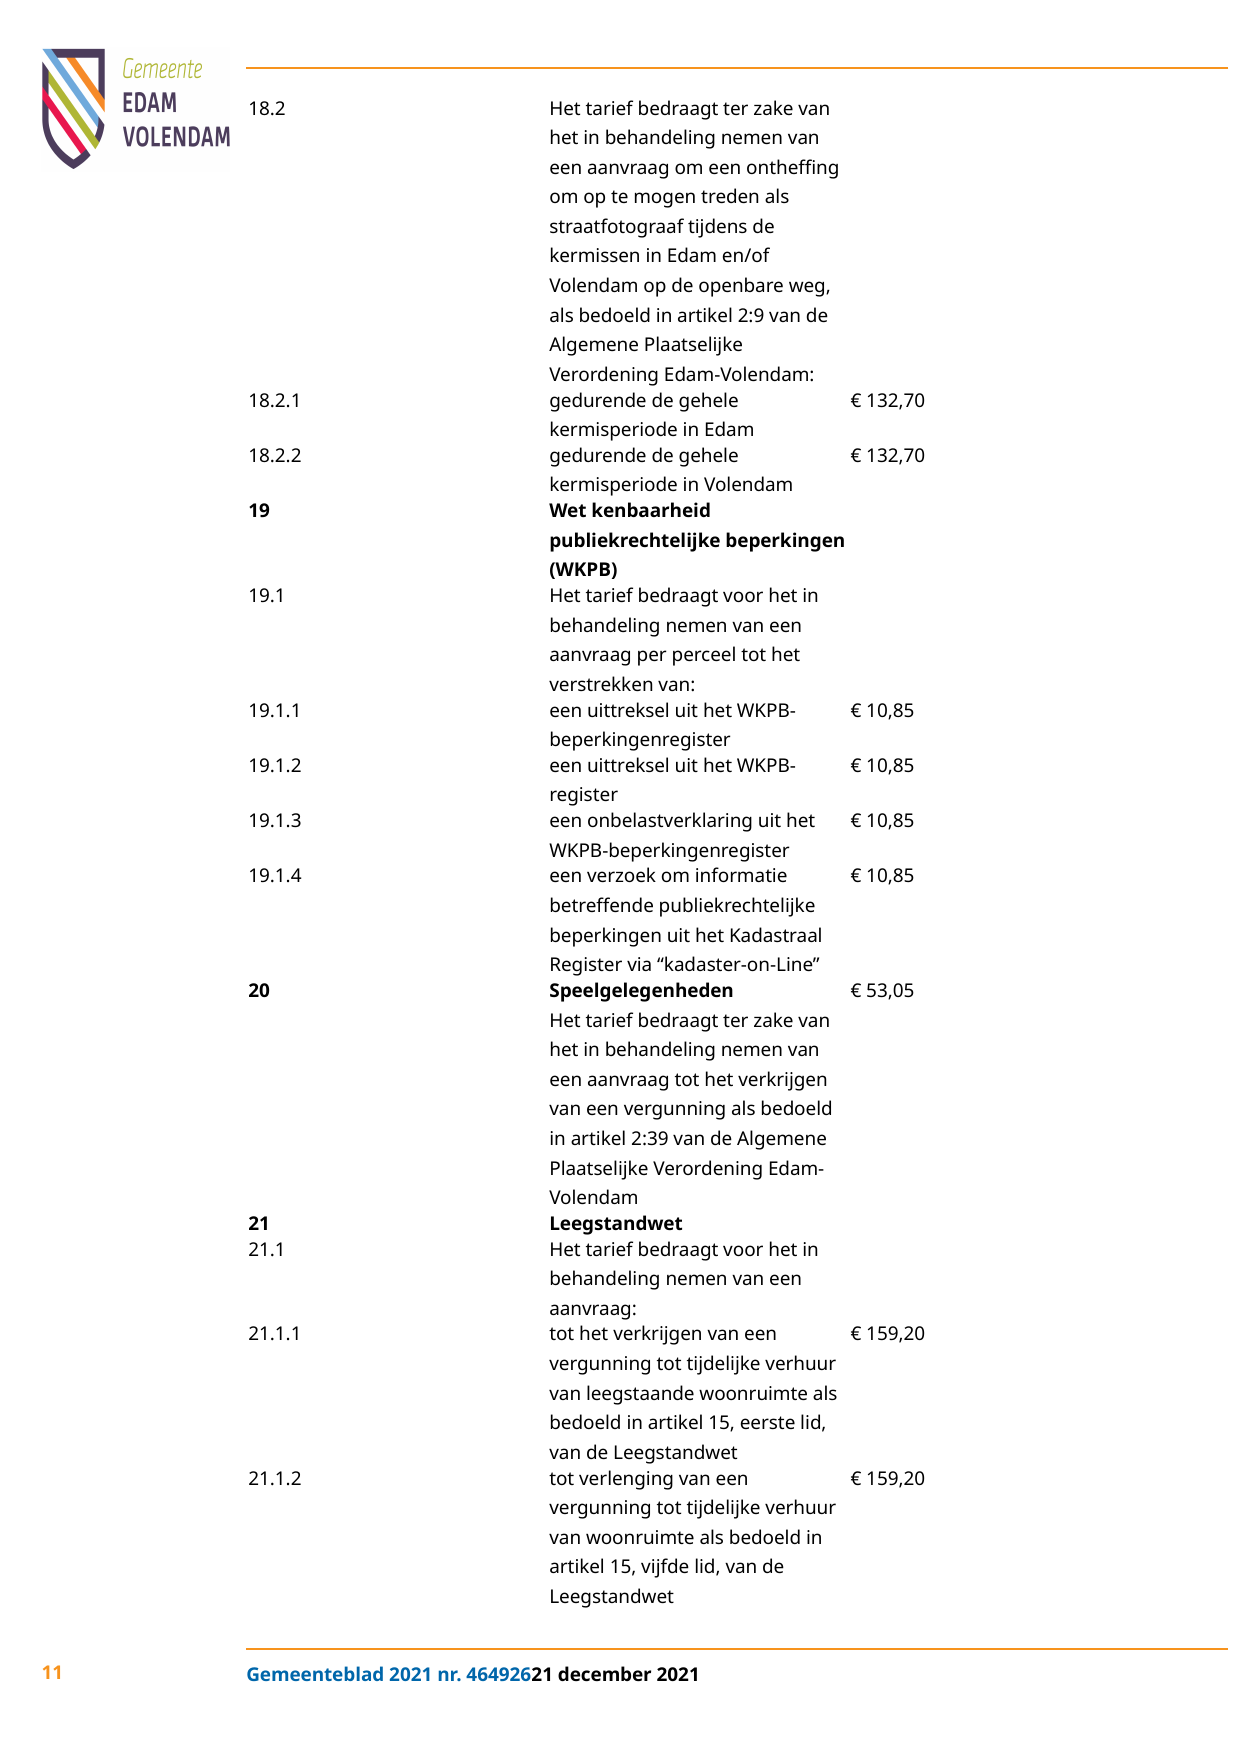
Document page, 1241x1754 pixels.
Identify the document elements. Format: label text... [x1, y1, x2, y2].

table_cell [850, 582, 1152, 697]
picture [41, 47, 231, 172]
table_cell 19.1.3 [248, 808, 549, 863]
table_cell [850, 95, 1152, 387]
table_cell € 10,85 [850, 752, 1152, 807]
table_cell 19.1 [248, 582, 549, 697]
table_cell € 10,85 [850, 863, 1152, 977]
table_cell 19 [248, 498, 549, 582]
table_cell 21.1.1 [248, 1321, 549, 1465]
table_cell [850, 498, 1152, 582]
table_cell € 10,85 [850, 697, 1152, 752]
table_cell 18.2.1 [248, 387, 549, 442]
table_cell € 159,20 [850, 1321, 1152, 1465]
table_cell [850, 1236, 1152, 1321]
table_cell gedurende de gehele kermisperiode in Edam [549, 387, 850, 442]
table_cell [850, 1210, 1152, 1236]
table_cell 19.1.2 [248, 752, 549, 807]
table_cell Het tarief bedraagt voor het in behandeling nemen van een aanvraag per perceel tot het verstrekken van: [549, 582, 850, 697]
table_cell € 132,70 [850, 387, 1152, 442]
table_cell € 159,20 [850, 1465, 1152, 1609]
table_cell 20 [248, 977, 549, 1210]
table_cell Leegstandwet [549, 1210, 850, 1236]
table_cell gedurende de gehele kermisperiode in Volendam [549, 442, 850, 497]
table_cell Het tarief bedraagt voor het in behandeling nemen van een aanvraag: [549, 1236, 850, 1321]
table_cell 19.1.1 [248, 697, 549, 752]
table_cell € 132,70 [850, 442, 1152, 497]
table_cell € 10,85 [850, 808, 1152, 863]
table_cell Speelgelegenheden Het tarief bedraagt ter zake van het in behandeling nemen van een aanvraag tot het verkrijgen van een vergunning als bedoeld in artikel 2:39 van de Algemene Plaatselijke Verordening Edam-Volendam [549, 977, 850, 1210]
table_cell een uittreksel uit het WKPB-register [549, 752, 850, 807]
table_cell € 53,05 [850, 977, 1152, 1210]
table_cell 18.2 [248, 95, 549, 387]
table_cell Het tarief bedraagt ter zake van het in behandeling nemen van een aanvraag om een ontheffing om op te mogen treden als straatfotograaf tijdens de kermissen in Edam en/of Volendam op de openbare weg, als bedoeld in artikel 2:9 van de Algemene Plaatselijke Verordening Edam-Volendam: [549, 95, 850, 387]
table_cell 21 [248, 1210, 549, 1236]
table_cell een verzoek om informatie betreffende publiekrechtelijke beperkingen uit het Kadastraal Register via “kadaster-on-Line” [549, 863, 850, 977]
table_cell 21.1.2 [248, 1465, 549, 1609]
table_cell 19.1.4 [248, 863, 549, 977]
table_cell Wet kenbaarheid publiekrechtelijke beperkingen (WKPB) [549, 498, 850, 582]
table_cell een onbelastverklaring uit het WKPB-beperkingenregister [549, 808, 850, 863]
table_cell tot het verkrijgen van een vergunning tot tijdelijke verhuur van leegstaande woonruimte als bedoeld in artikel 15, eerste lid, van de Leegstandwet [549, 1321, 850, 1465]
table_cell een uittreksel uit het WKPB-beperkingenregister [549, 697, 850, 752]
table_cell 21.1 [248, 1236, 549, 1321]
table_cell tot verlenging van een vergunning tot tijdelijke verhuur van woonruimte als bedoeld in artikel 15, vijfde lid, van de Leegstandwet [549, 1465, 850, 1609]
table_cell 18.2.2 [248, 442, 549, 497]
